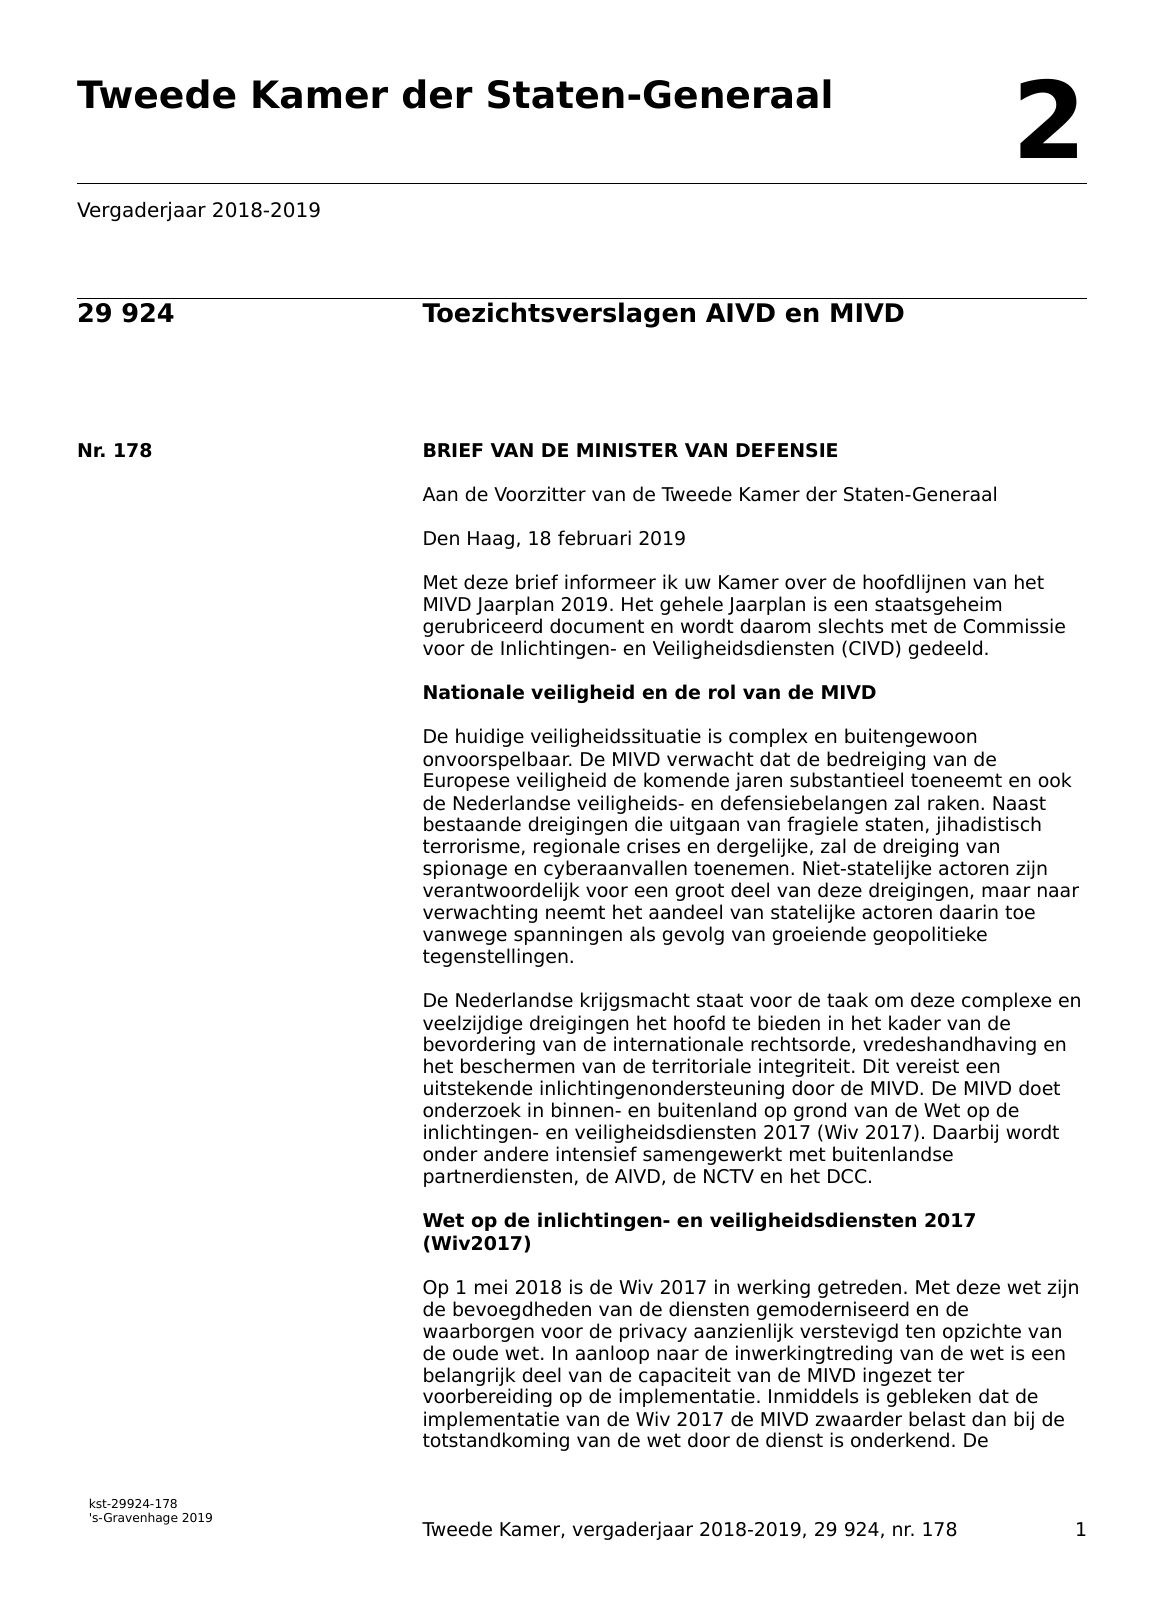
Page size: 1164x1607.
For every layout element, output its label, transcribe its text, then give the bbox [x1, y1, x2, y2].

text De Nederlandse krijgsmacht staat voor de taak om deze complexe en veelzijdige dreigingen het hoofd te bieden in het kader van de bevordering van de internationale rechtsorde, vredeshandhaving en het beschermen van de territoriale integriteit. Dit vereist een uitstekende inlichtingenondersteuning door de MIVD. De MIVD doet onderzoek in binnen- en buitenland op grond van de Wet op de inlichtingen- en veiligheidsdiensten 2017 (Wiv 2017). Daarbij wordt onder andere intensief samengewerkt met buitenlandse partnerdiensten, de AIVD, de NCTV en het DCC. [422, 990, 1087, 1188]
text Met deze brief informeer ik uw Kamer over de hoofdlijnen van het MIVD Jaarplan 2019. Het gehele Jaarplan is een staatsgeheim gerubriceerd document en wordt daarom slechts met de Commissie voor de Inlichtingen- en Veiligheidsdiensten (CIVD) gedeeld. [422, 572, 1087, 660]
text Aan de Voorzitter van de Tweede Kamer der Staten-Generaal [422, 484, 1087, 506]
text 's-Gravenhage 2019 [88, 1511, 323, 1525]
subtitle Nr. 178 BRIEF VAN DE MINISTER VAN DEFENSIE [77, 440, 1087, 462]
subtitle Nationale veiligheid en de rol van de MIVD [422, 682, 1087, 704]
text De huidige veiligheidssituatie is complex en buitengewoon onvoorspelbaar. De MIVD verwacht dat de bedreiging van de Europese veiligheid de komende jaren substantieel toeneemt en ook de Nederlandse veiligheids- en defensiebelangen zal raken. Naast bestaande dreigingen die uitgaan van fragiele staten, jihadistisch terrorisme, regionale crises en dergelijke, zal de dreiging van spionage en cyberaanvallen toenemen. Niet-statelijke actoren zijn verantwoordelijk voor een groot deel van deze dreigingen, maar naar verwachting neemt het aandeel van statelijke actoren daarin toe vanwege spanningen als gevolg van groeiende geopolitieke tegenstellingen. [422, 726, 1087, 968]
text Den Haag, 18 februari 2019 [422, 528, 1087, 550]
subtitle 29 924 Toezichtsverslagen AIVD en MIVD [77, 299, 1087, 329]
subtitle Wet op de inlichtingen- en veiligheidsdiensten 2017 (Wiv2017) [422, 1210, 1087, 1254]
table_header Tweede Kamer der Staten-Generaal [77, 59, 886, 183]
text kst-29924-178 [88, 1497, 323, 1511]
table_cell Vergaderjaar 2018-2019 [77, 184, 1087, 298]
table_header 2 [886, 59, 1087, 183]
text Op 1 mei 2018 is de Wiv 2017 in werking getreden. Met deze wet zijn de bevoegdheden van de diensten gemoderniseerd en de waarborgen voor de privacy aanzienlijk verstevigd ten opzichte van de oude wet. In aanloop naar de inwerkingtreding van de wet is een belangrijk deel van de capaciteit van de MIVD ingezet ter voorbereiding op de implementatie. Inmiddels is gebleken dat de implementatie van de Wiv 2017 de MIVD zwaarder belast dan bij de totstandkoming van de wet door de dienst is onderkend. De [422, 1277, 1087, 1452]
